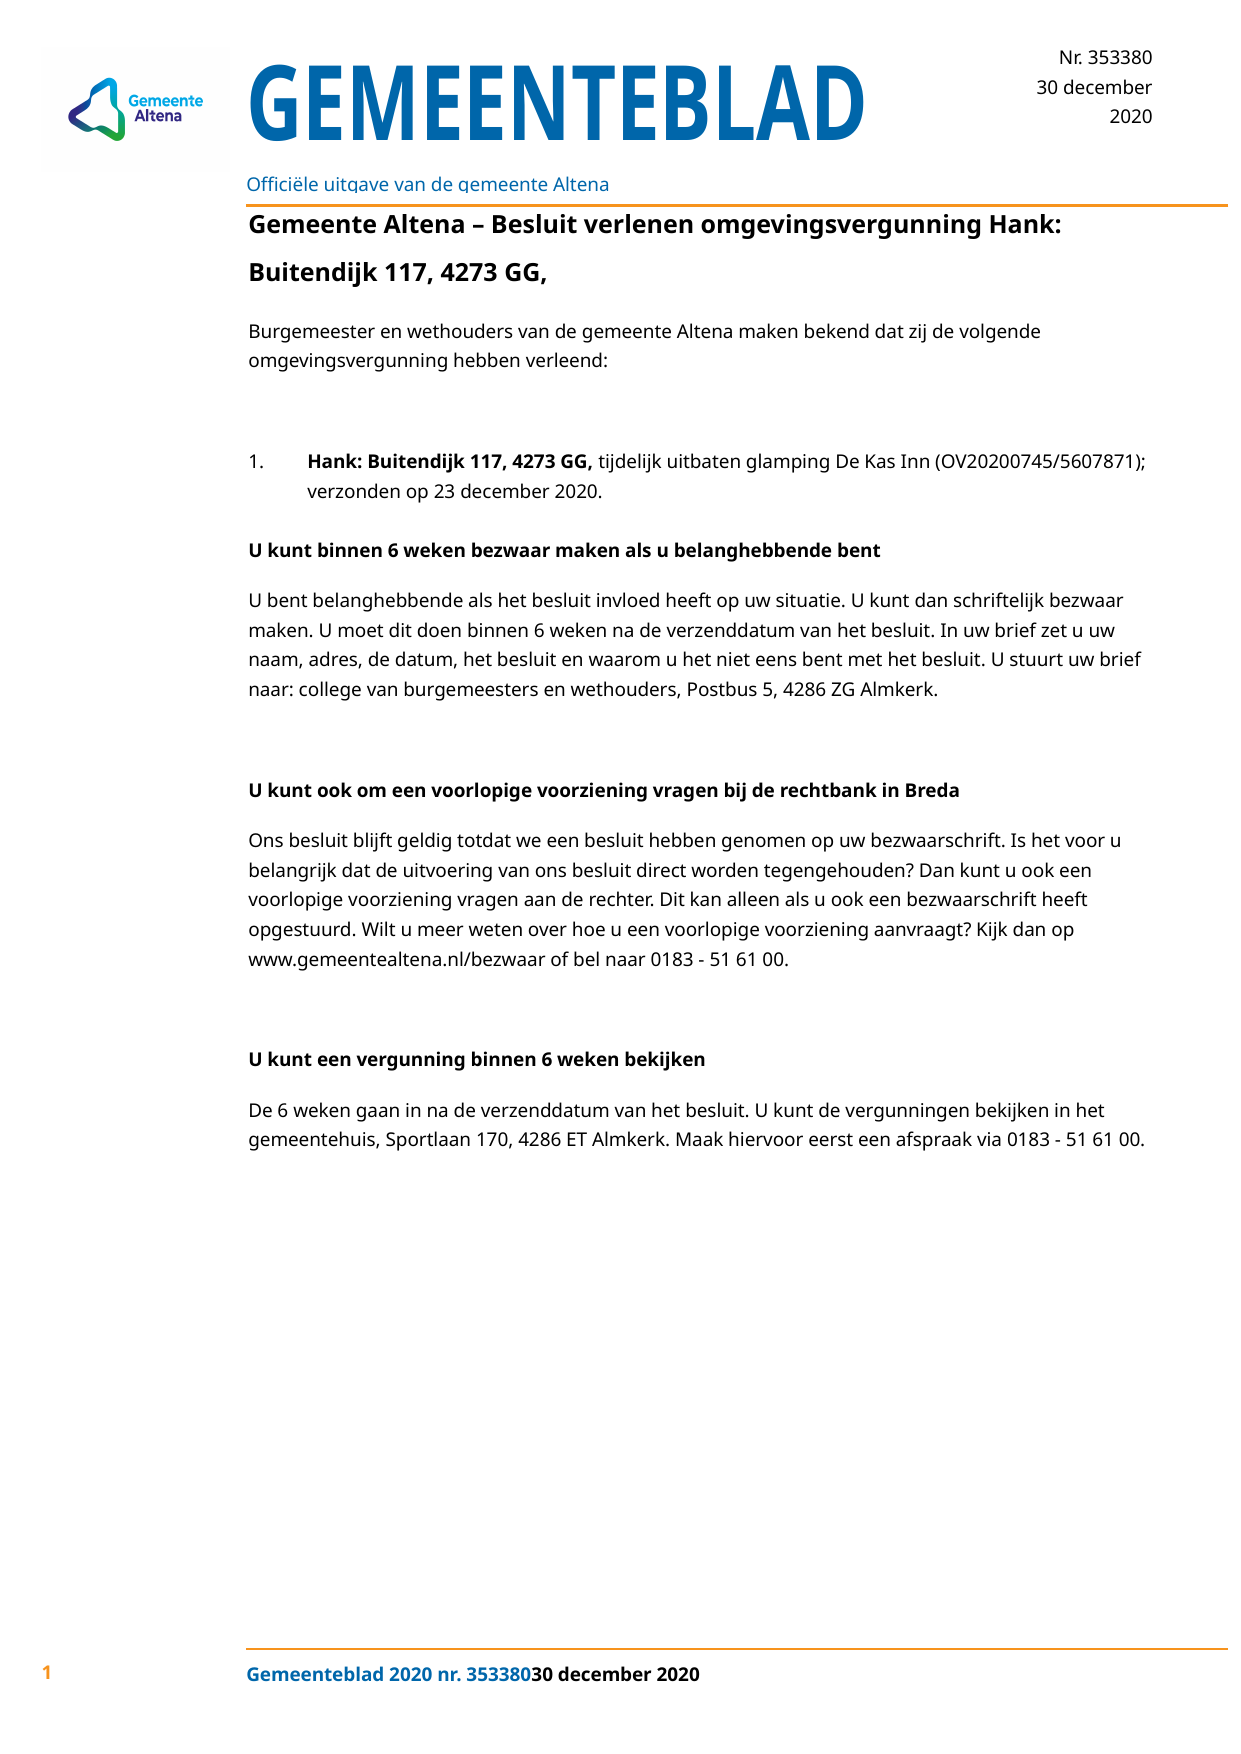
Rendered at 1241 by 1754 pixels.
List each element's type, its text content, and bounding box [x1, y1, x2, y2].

text U kunt een vergunning binnen 6 weken bekijken [248, 1047, 1152, 1072]
text U bent belanghebbende als het besluit invloed heeft op uw situatie. U kunt dan schriftelijk bezwaar maken. U moet dit doen binnen 6 weken na de verzenddatum van het besluit. In uw brief zet u uw naam, adres, de datum, het besluit en waarom u het niet eens bent met het besluit. U stuurt uw brief naar: college van burgemeesters en wethouders, Postbus 5, 4286 ZG Almkerk. [248, 587, 1152, 702]
text Burgemeester en wethouders van de gemeente Altena maken bekend dat zij de volgende omgevingsvergunning hebben verleend: [248, 318, 1152, 373]
text Gemeente Altena – Besluit verlenen omgevingsvergunning Hank: Buitendijk 117, 4273 GG, [248, 207, 1152, 288]
text De 6 weken gaan in na de verzenddatum van het besluit. U kunt de vergunningen bekijken in het gemeentehuis, Sportlaan 170, 4286 ET Almkerk. Maak hiervoor eerst een afspraak via 0183 - 51 61 00. [248, 1097, 1152, 1152]
picture [41, 47, 231, 172]
text U kunt binnen 6 weken bezwaar maken als u belanghebbende bent [248, 537, 1152, 563]
text U kunt ook om een voorlopige voorziening vragen bij de rechtbank in Breda [248, 777, 1152, 803]
text Ons besluit blijft geldig totdat we een besluit hebben genomen op uw bezwaarschrift. Is het voor u belangrijk dat de uitvoering van ons besluit direct worden tegengehouden? Dan kunt u ook een voorlopige voorziening vragen aan de rechter. Dit kan alleen als u ook een bezwaarschrift heeft opgestuurd. Wilt u meer weten over hoe u een voorlopige voorziening aanvraagt? Kijk dan op www.gemeentealtena.nl/bezwaar of bel naar 0183 - 51 61 00. [248, 827, 1152, 972]
list Hank: Buitendijk 117, 4273 GG, tijdelijk uitbaten glamping De Kas Inn (OV20200745/5607871); verzonden op 23 december 2020. [248, 448, 1152, 504]
